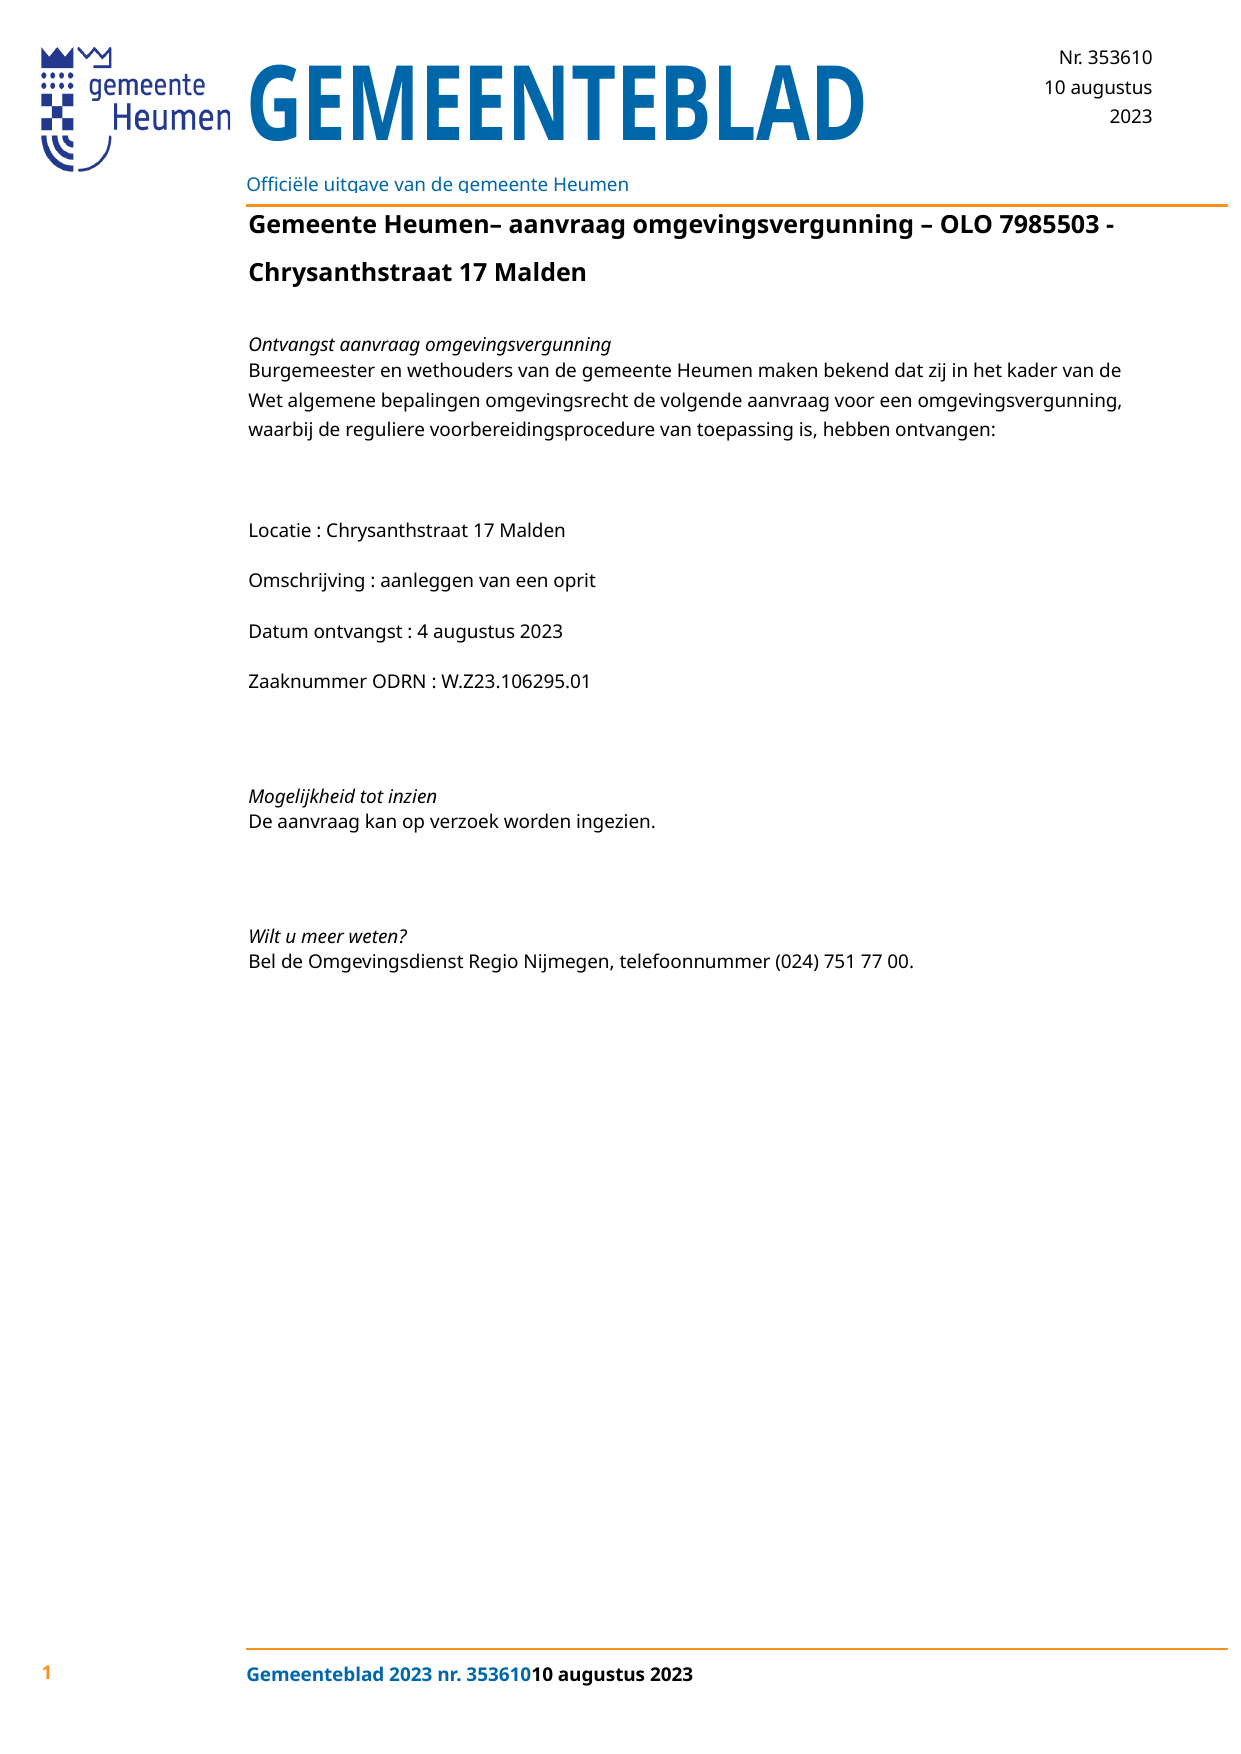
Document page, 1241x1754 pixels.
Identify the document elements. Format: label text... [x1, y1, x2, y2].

text Zaaknummer ODRN : W.Z23.106295.01 [248, 668, 1152, 694]
text Gemeente Heumen– aanvraag omgevingsvergunning – OLO 7985503 - Chrysanthstraat 17 Malden [248, 207, 1152, 288]
text Burgemeester en wethouders van de gemeente Heumen maken bekend dat zij in het kader van de Wet algemene bepalingen omgevingsrecht de volgende aanvraag voor een omgevingsvergunning, waarbij de reguliere voorbereidingsprocedure van toepassing is, hebben ontvangen: [248, 357, 1152, 442]
text Bel de Omgevingsdienst Regio Nijmegen, telefoonnummer (024) 751 77 00. [248, 949, 1152, 974]
text Locatie : Chrysanthstraat 17 Malden [248, 517, 1152, 543]
text Wilt u meer weten? [248, 923, 1152, 949]
text Datum ontvangst : 4 augustus 2023 [248, 618, 1152, 644]
picture [41, 47, 231, 172]
text Ontvangst aanvraag omgevingsvergunning [248, 331, 1152, 357]
text Omschrijving : aanleggen van een oprit [248, 568, 1152, 593]
text De aanvraag kan op verzoek worden ingezien. [248, 808, 1152, 834]
text Mogelijkheid tot inzien [248, 783, 1152, 808]
